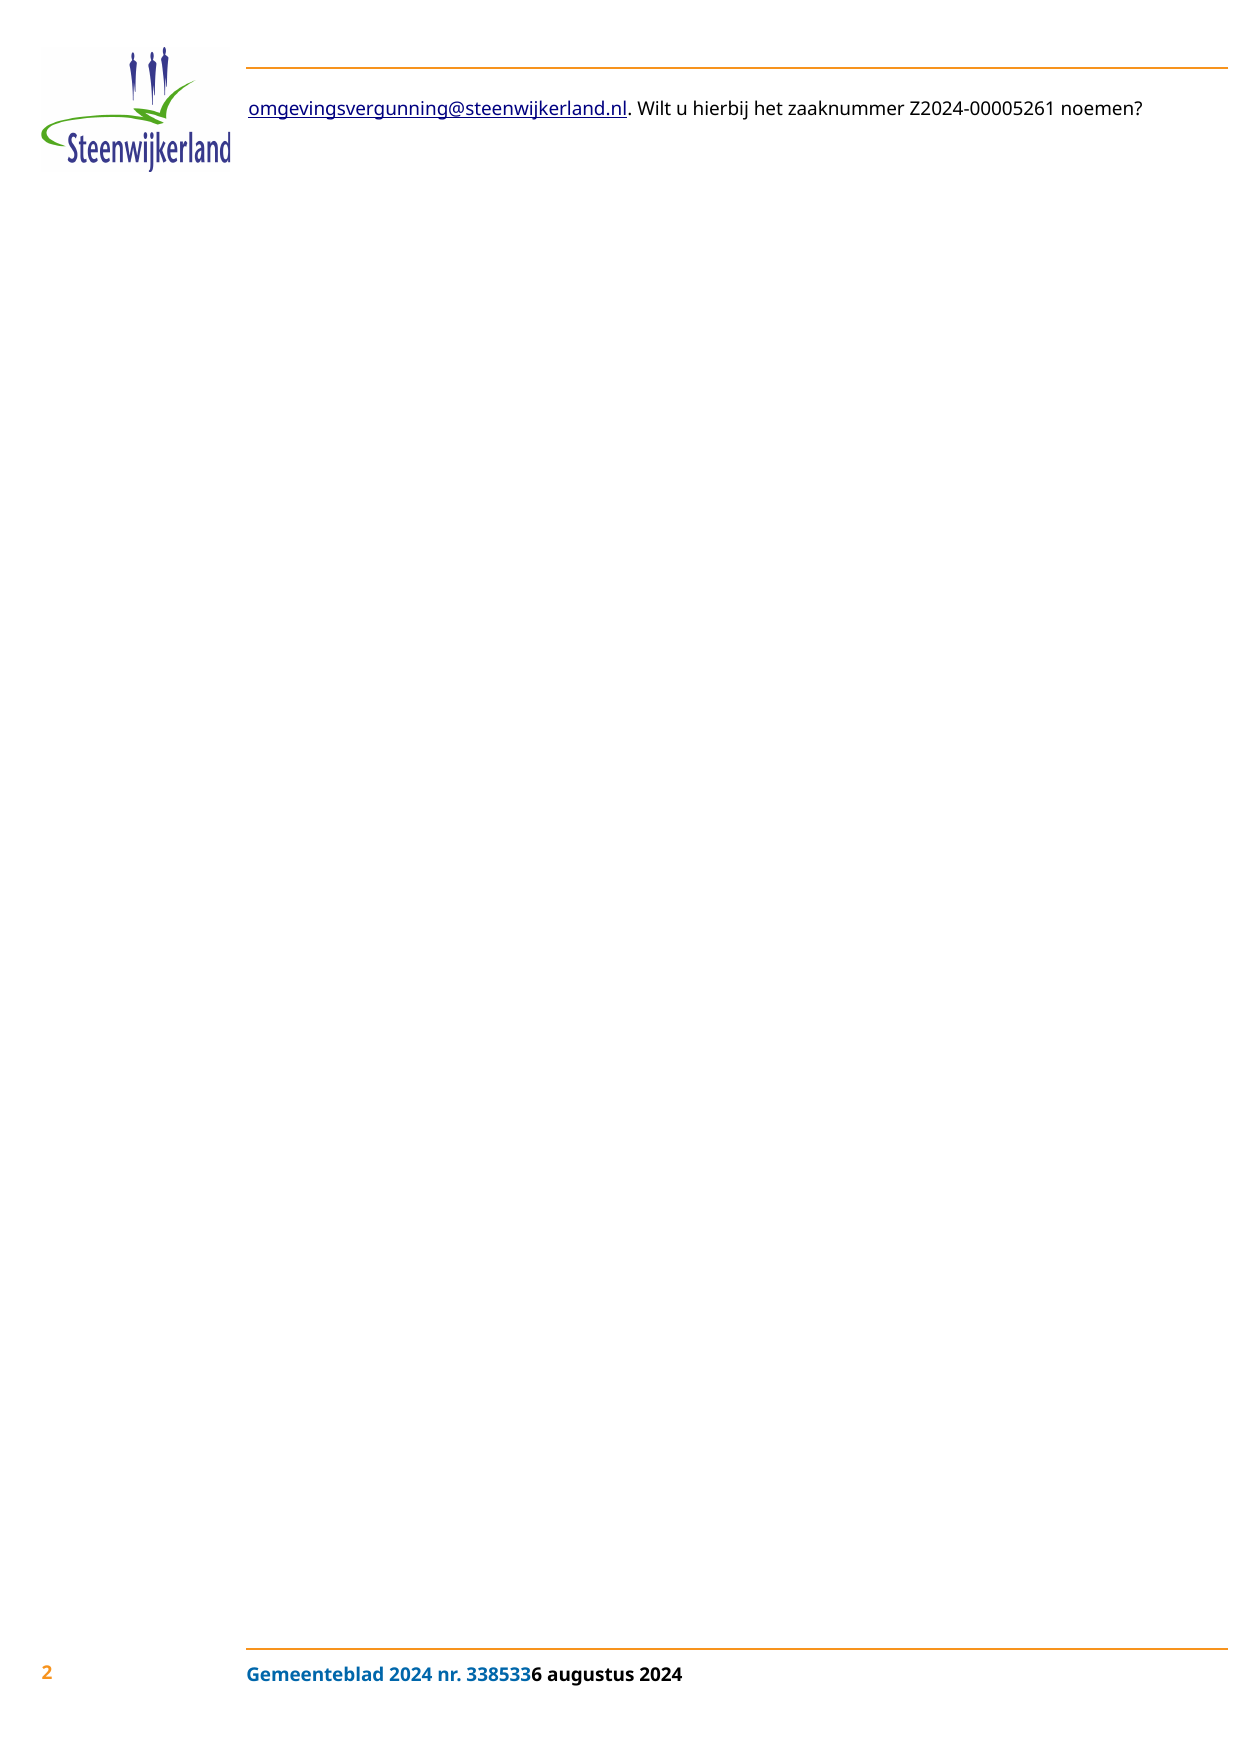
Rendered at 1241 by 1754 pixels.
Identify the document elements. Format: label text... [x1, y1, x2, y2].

text omgevingsvergunning@steenwijkerland.nl. Wilt u hierbij het zaaknummer Z2024-00005261 noemen? [248, 95, 1152, 121]
picture [41, 47, 231, 172]
